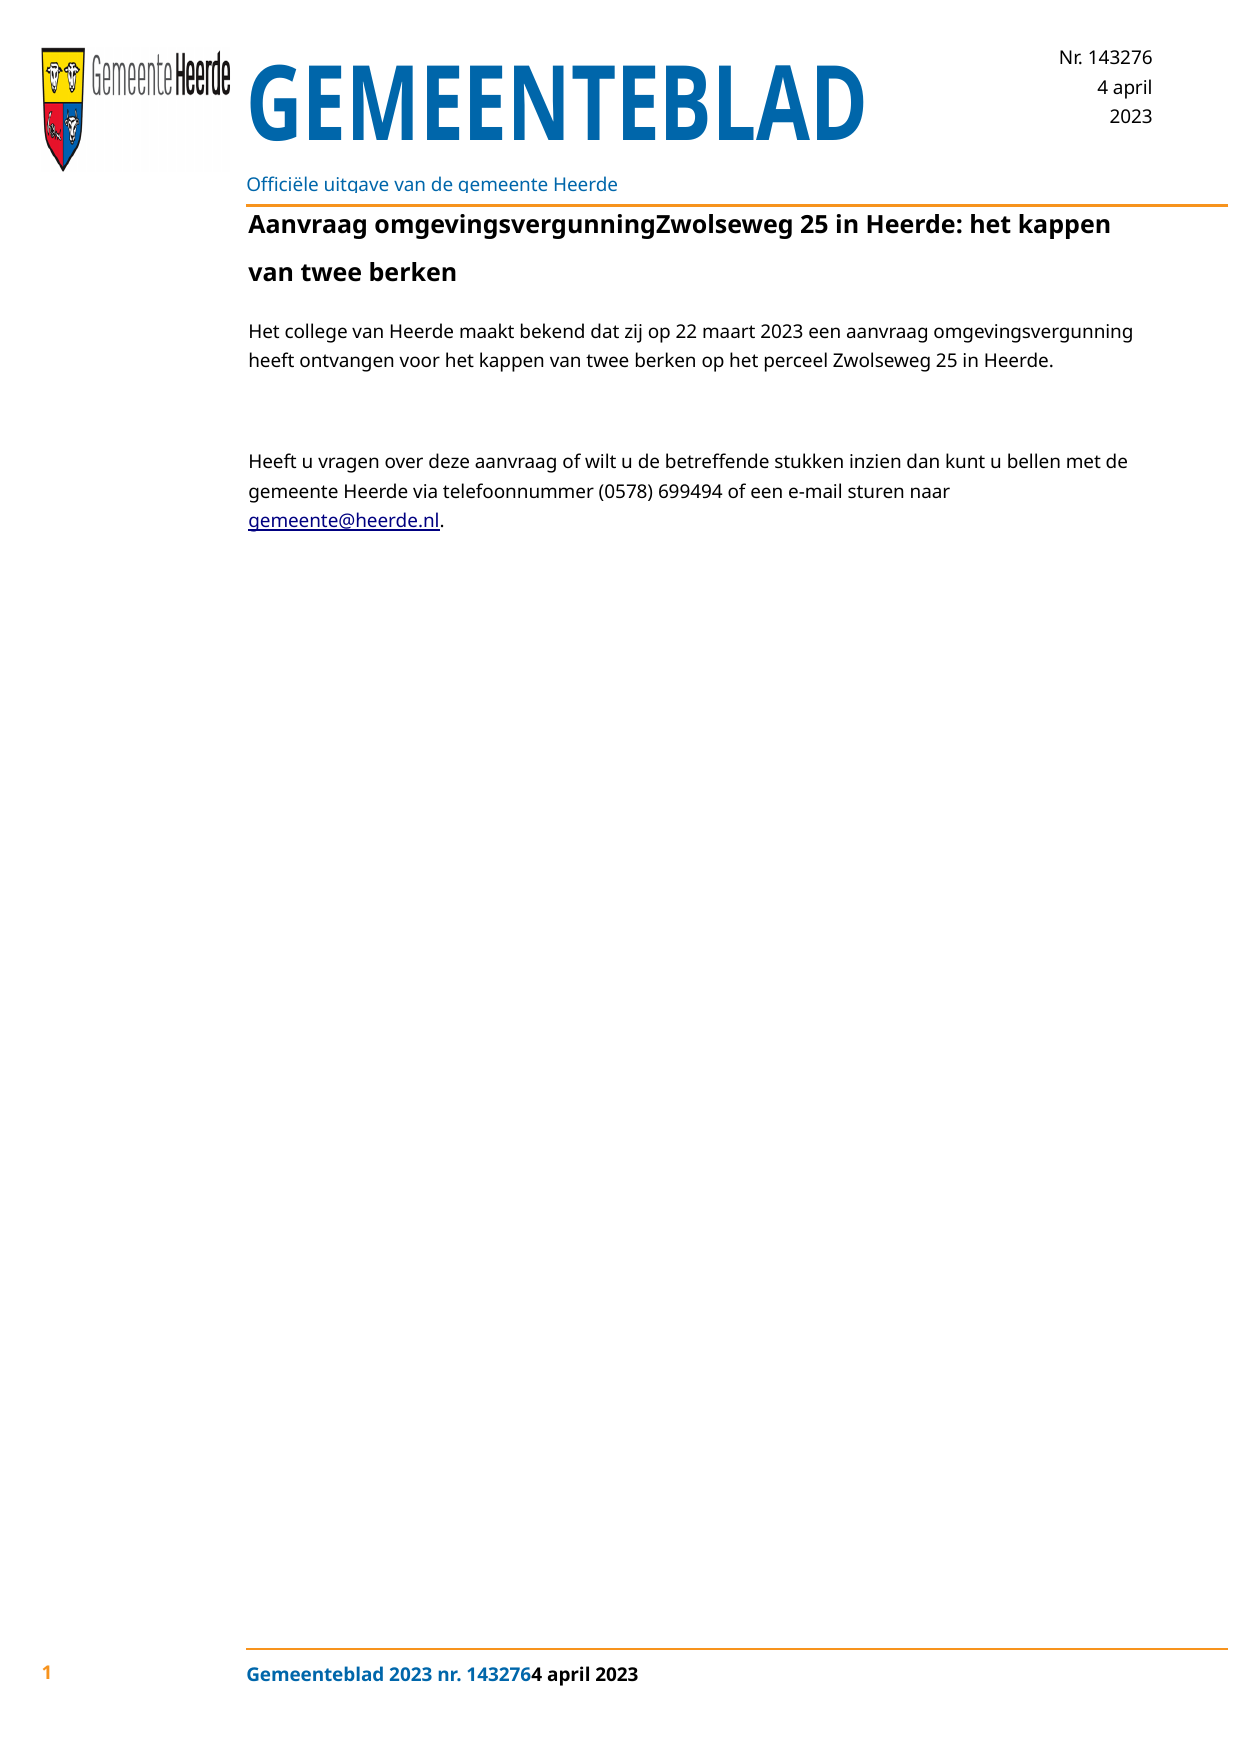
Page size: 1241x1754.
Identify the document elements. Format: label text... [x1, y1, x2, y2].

text Aanvraag omgevingsvergunningZwolseweg 25 in Heerde: het kappen van twee berken [248, 207, 1152, 288]
text Het college van Heerde maakt bekend dat zij op 22 maart 2023 een aanvraag omgevingsvergunning heeft ontvangen voor het kappen van twee berken op het perceel Zwolseweg 25 in Heerde. [248, 318, 1152, 373]
text Heeft u vragen over deze aanvraag of wilt u de betreffende stukken inzien dan kunt u bellen met de gemeente Heerde via telefoonnummer (0578) 699494 of een e-mail sturen naar gemeente@heerde.nl. [248, 448, 1152, 533]
picture [41, 47, 231, 172]
